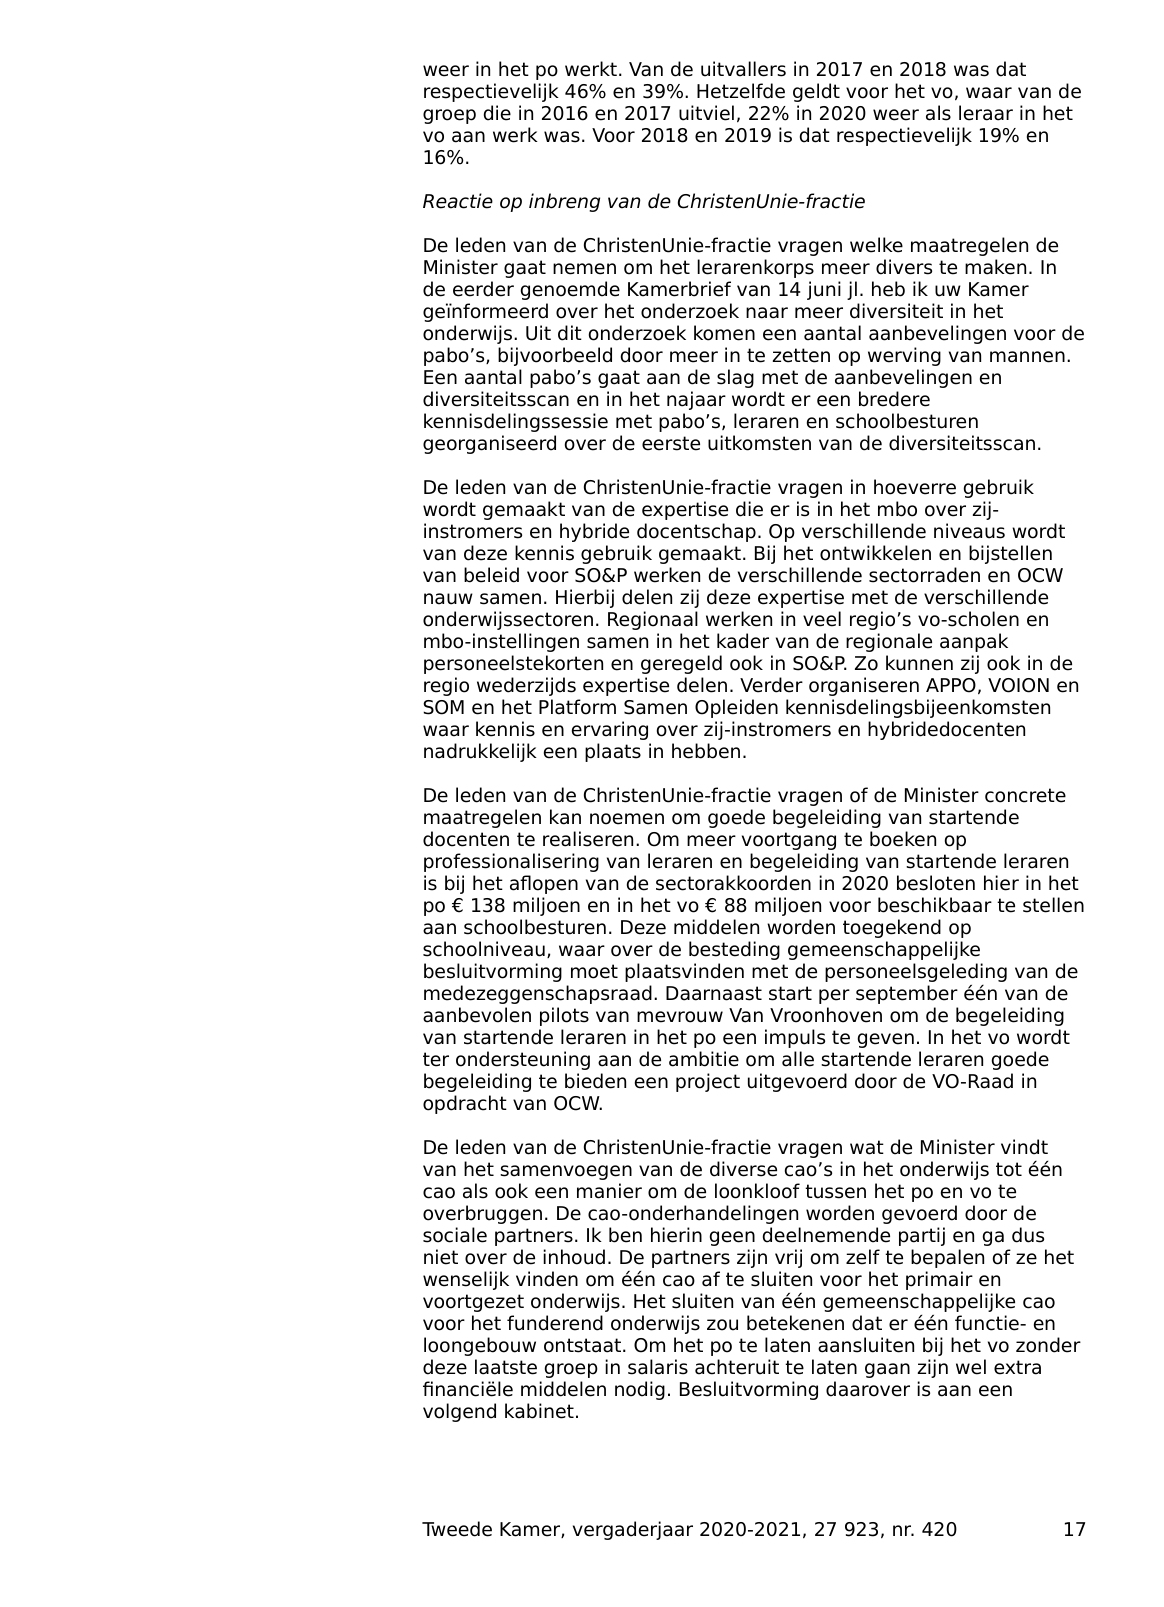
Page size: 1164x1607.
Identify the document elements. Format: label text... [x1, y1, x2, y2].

text De leden van de ChristenUnie-fractie vragen of de Minister concrete maatregelen kan noemen om goede begeleiding van startende docenten te realiseren. Om meer voortgang te boeken op professionalisering van leraren en begeleiding van startende leraren is bij het aflopen van de sectorakkoorden in 2020 besloten hier in het po € 138 miljoen en in het vo € 88 miljoen voor beschikbaar te stellen aan schoolbesturen. Deze middelen worden toegekend op schoolniveau, waar over de besteding gemeenschappelijke besluitvorming moet plaatsvinden met de personeelsgeleding van de medezeggenschapsraad. Daarnaast start per september één van de aanbevolen pilots van mevrouw Van Vroonhoven om de begeleiding van startende leraren in het po een impuls te geven. In het vo wordt ter ondersteuning aan de ambitie om alle startende leraren goede begeleiding te bieden een project uitgevoerd door de VO-Raad in opdracht van OCW. [422, 785, 1087, 1115]
subtitle Reactie op inbreng van de ChristenUnie-fractie [422, 191, 1087, 213]
text De leden van de ChristenUnie-fractie vragen welke maatregelen de Minister gaat nemen om het lerarenkorps meer divers te maken. In de eerder genoemde Kamerbrief van 14 juni jl. heb ik uw Kamer geïnformeerd over het onderzoek naar meer diversiteit in het onderwijs. Uit dit onderzoek komen een aantal aanbevelingen voor de pabo’s, bijvoorbeeld door meer in te zetten op werving van mannen. Een aantal pabo’s gaat aan de slag met de aanbevelingen en diversiteitsscan en in het najaar wordt er een bredere kennisdelingssessie met pabo’s, leraren en schoolbesturen georganiseerd over de eerste uitkomsten van de diversiteitsscan. [422, 235, 1087, 455]
text weer in het po werkt. Van de uitvallers in 2017 en 2018 was dat respectievelijk 46% en 39%. Hetzelfde geldt voor het vo, waar van de groep die in 2016 en 2017 uitviel, 22% in 2020 weer als leraar in het vo aan werk was. Voor 2018 en 2019 is dat respectievelijk 19% en 16%. [422, 59, 1087, 169]
text De leden van de ChristenUnie-fractie vragen in hoeverre gebruik wordt gemaakt van de expertise die er is in het mbo over zij-instromers en hybride docentschap. Op verschillende niveaus wordt van deze kennis gebruik gemaakt. Bij het ontwikkelen en bijstellen van beleid voor SO&P werken de verschillende sectorraden en OCW nauw samen. Hierbij delen zij deze expertise met de verschillende onderwijssectoren. Regionaal werken in veel regio’s vo-scholen en mbo-instellingen samen in het kader van de regionale aanpak personeelstekorten en geregeld ook in SO&P. Zo kunnen zij ook in de regio wederzijds expertise delen. Verder organiseren APPO, VOION en SOM en het Platform Samen Opleiden kennisdelingsbijeenkomsten waar kennis en ervaring over zij-instromers en hybridedocenten nadrukkelijk een plaats in hebben. [422, 477, 1087, 763]
text De leden van de ChristenUnie-fractie vragen wat de Minister vindt van het samenvoegen van de diverse cao’s in het onderwijs tot één cao als ook een manier om de loonkloof tussen het po en vo te overbruggen. De cao-onderhandelingen worden gevoerd door de sociale partners. Ik ben hierin geen deelnemende partij en ga dus niet over de inhoud. De partners zijn vrij om zelf te bepalen of ze het wenselijk vinden om één cao af te sluiten voor het primair en voortgezet onderwijs. Het sluiten van één gemeenschappelijke cao voor het funderend onderwijs zou betekenen dat er één functie- en loongebouw ontstaat. Om het po te laten aansluiten bij het vo zonder deze laatste groep in salaris achteruit te laten gaan zijn wel extra financiële middelen nodig. Besluitvorming daarover is aan een volgend kabinet. [422, 1137, 1087, 1423]
